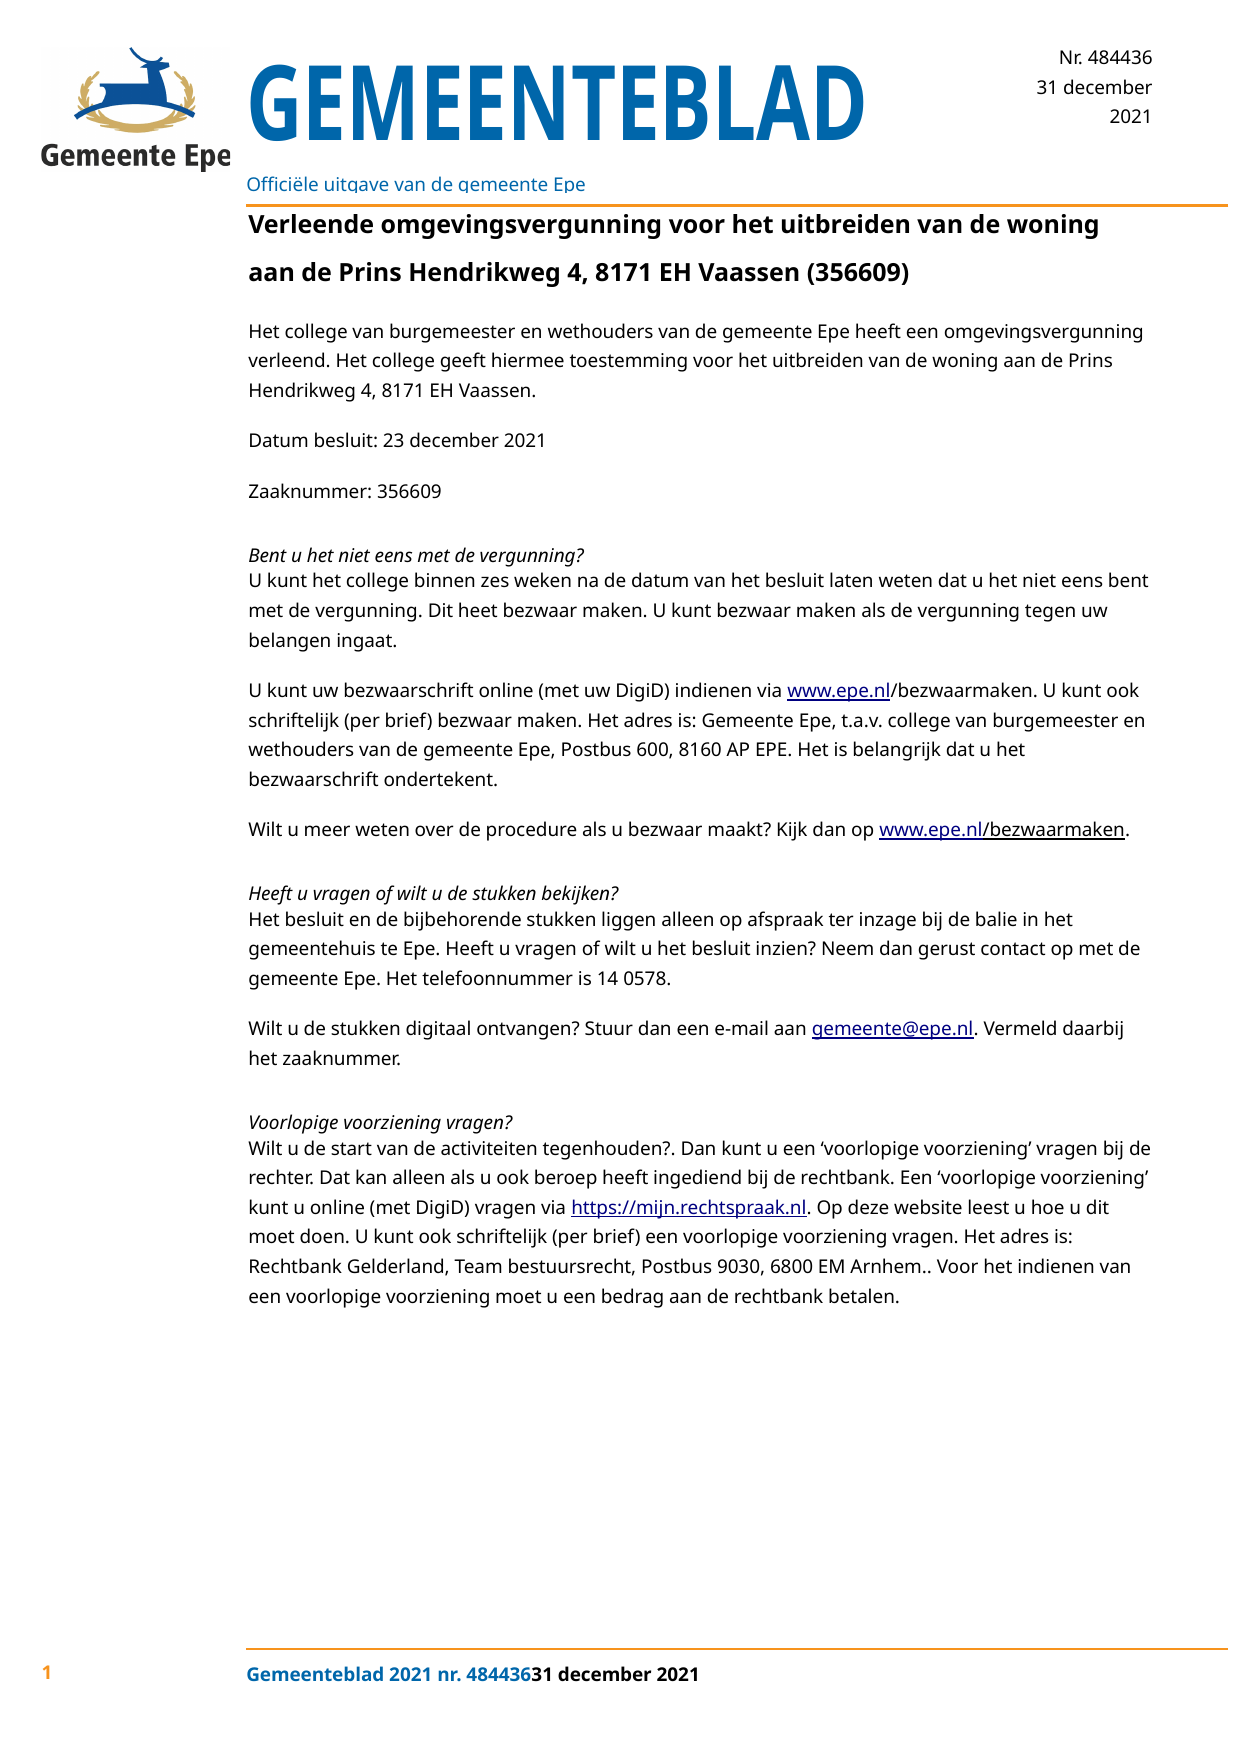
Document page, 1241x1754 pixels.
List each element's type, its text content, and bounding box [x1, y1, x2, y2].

text Datum besluit: 23 december 2021 [248, 427, 1152, 453]
text Voorlopige voorziening vragen? [248, 1109, 1152, 1135]
text U kunt het college binnen zes weken na de datum van het besluit laten weten dat u het niet eens bent met de vergunning. Dit heet bezwaar maken. U kunt bezwaar maken als de vergunning tegen uw belangen ingaat. [248, 568, 1152, 652]
text Wilt u de stukken digitaal ontvangen? Stuur dan een e-mail aan gemeente@epe.nl. Vermeld daarbij het zaaknummer. [248, 1016, 1152, 1071]
text Wilt u de start van de activiteiten tegenhouden?. Dan kunt u een ‘voorlopige voorziening’ vragen bij de rechter. Dat kan alleen als u ook beroep heeft ingediend bij de rechtbank. Een ‘voorlopige voorziening’ kunt u online (met DigiD) vragen via https://mijn.rechtspraak.nl. Op deze website leest u hoe u dit moet doen. U kunt ook schriftelijk (per brief) een voorlopige voorziening vragen. Het adres is: Rechtbank Gelderland, Team bestuursrecht, Postbus 9030, 6800 EM Arnhem.. Voor het indienen van een voorlopige voorziening moet u een bedrag aan de rechtbank betalen. [248, 1135, 1152, 1308]
text Heeft u vragen of wilt u de stukken bekijken? [248, 880, 1152, 906]
text Verleende omgevingsvergunning voor het uitbreiden van de woning aan de Prins Hendrikweg 4, 8171 EH Vaassen (356609) [248, 207, 1152, 288]
text U kunt uw bezwaarschrift online (met uw DigiD) indienen via www.epe.nl/bezwaarmaken. U kunt ook schriftelijk (per brief) bezwaar maken. Het adres is: Gemeente Epe, t.a.v. college van burgemeester en wethouders van de gemeente Epe, Postbus 600, 8160 AP EPE. Het is belangrijk dat u het bezwaarschrift ondertekent. [248, 677, 1152, 792]
text Bent u het niet eens met de vergunning? [248, 542, 1152, 568]
text Wilt u meer weten over de procedure als u bezwaar maakt? Kijk dan op www.epe.nl/bezwaarmaken. [248, 816, 1152, 842]
picture [41, 47, 231, 172]
text Het college van burgemeester en wethouders van de gemeente Epe heeft een omgevingsvergunning verleend. Het college geeft hiermee toestemming voor het uitbreiden van de woning aan de Prins Hendrikweg 4, 8171 EH Vaassen. [248, 318, 1152, 403]
text Het besluit en de bijbehorende stukken liggen alleen op afspraak ter inzage bij de balie in het gemeentehuis te Epe. Heeft u vragen of wilt u het besluit inzien? Neem dan gerust contact op met de gemeente Epe. Het telefoonnummer is 14 0578. [248, 906, 1152, 991]
text Zaaknummer: 356609 [248, 478, 1152, 504]
